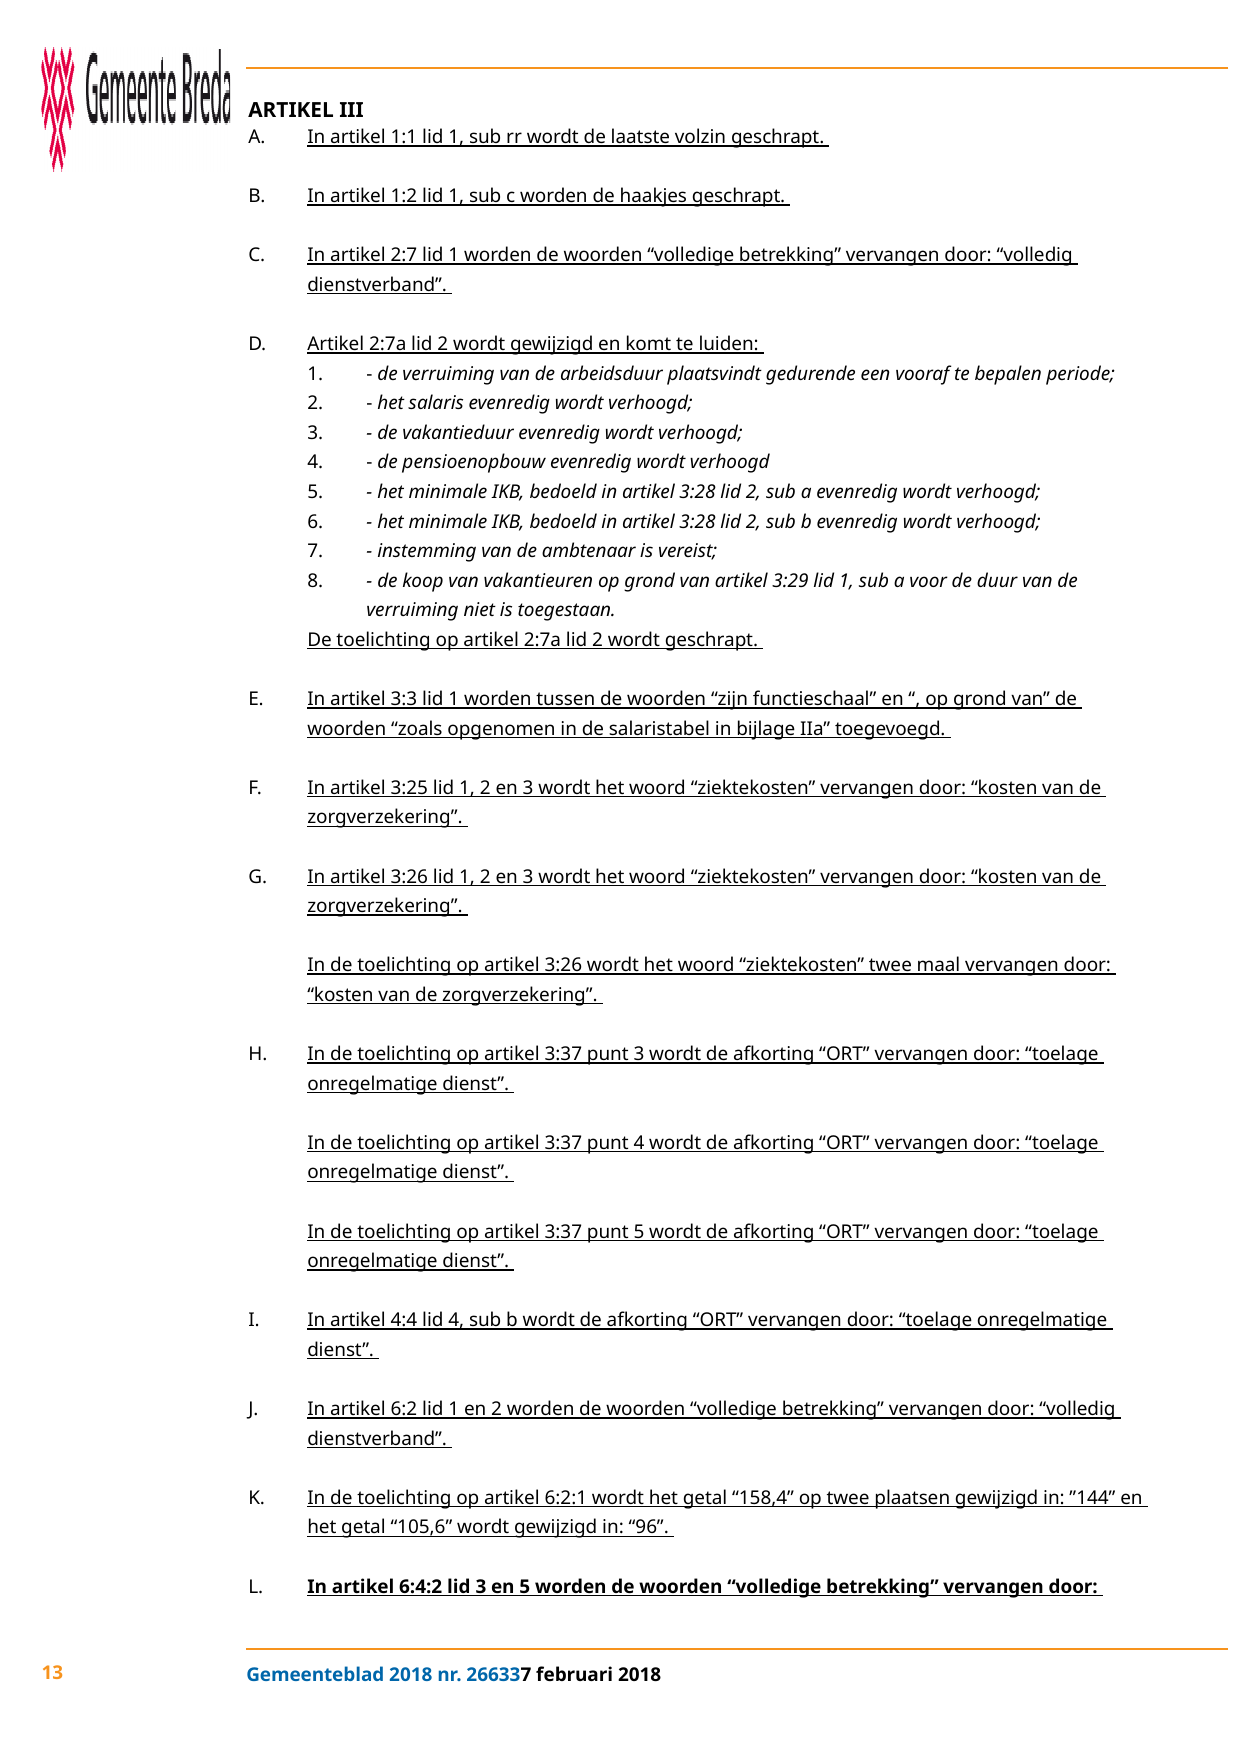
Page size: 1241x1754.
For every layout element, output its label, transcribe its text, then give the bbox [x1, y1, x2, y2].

list In artikel 3:3 lid 1 worden tussen de woorden “zijn functieschaal” en “, op grond van” de woorden “zoals opgenomen in de salaristabel in bijlage IIa” toegevoegd. [248, 685, 1152, 741]
text ARTIKEL III [248, 95, 1152, 123]
list In artikel 3:25 lid 1, 2 en 3 wordt het woord “ziektekosten” vervangen door: “kosten van de zorgverzekering”. [248, 774, 1152, 829]
list - het minimale IKB, bedoeld in artikel 3:28 lid 2, sub a evenredig wordt verhoogd; [307, 478, 1152, 504]
list Artikel 2:7a lid 2 wordt gewijzigd en komt te luiden: [248, 330, 1152, 356]
list In de toelichting op artikel 3:37 punt 4 wordt de afkorting “ORT” vervangen door: “toelage onregelmatige dienst”. [248, 1129, 1152, 1184]
list In artikel 2:7 lid 1 worden de woorden “volledige betrekking” vervangen door: “volledig dienstverband”. [248, 242, 1152, 297]
list - het minimale IKB, bedoeld in artikel 3:28 lid 2, sub b evenredig wordt verhoogd; [307, 508, 1152, 533]
list In artikel 1:2 lid 1, sub c worden de haakjes geschrapt. [248, 182, 1152, 208]
list In artikel 6:4:2 lid 3 en 5 worden de woorden “volledige betrekking” vervangen door: [248, 1573, 1152, 1598]
list In artikel 4:4 lid 4, sub b wordt de afkorting “ORT” vervangen door: “toelage onregelmatige dienst”. [248, 1307, 1152, 1362]
list - de vakantieduur evenredig wordt verhoogd; [307, 419, 1152, 445]
list In de toelichting op artikel 3:37 punt 3 wordt de afkorting “ORT” vervangen door: “toelage onregelmatige dienst”. [248, 1040, 1152, 1096]
list In de toelichting op artikel 3:26 wordt het woord “ziektekosten” twee maal vervangen door: “kosten van de zorgverzekering”. [248, 952, 1152, 1007]
list In artikel 1:1 lid 1, sub rr wordt de laatste volzin geschrapt. [248, 123, 1152, 149]
list - instemming van de ambtenaar is vereist; [307, 537, 1152, 563]
list De toelichting op artikel 2:7a lid 2 wordt geschrapt. [248, 626, 1152, 652]
picture [41, 47, 231, 172]
list - de pensioenopbouw evenredig wordt verhoogd [307, 449, 1152, 474]
list In artikel 3:26 lid 1, 2 en 3 wordt het woord “ziektekosten” vervangen door: “kosten van de zorgverzekering”. [248, 863, 1152, 918]
list - het salaris evenredig wordt verhoogd; [307, 389, 1152, 415]
list In de toelichting op artikel 6:2:1 wordt het getal “158,4” op twee plaatsen gewijzigd in: ”144” en het getal “105,6” wordt gewijzigd in: “96”. [248, 1484, 1152, 1539]
list - de verruiming van de arbeidsduur plaatsvindt gedurende een vooraf te bepalen periode; [307, 360, 1152, 386]
list In artikel 6:2 lid 1 en 2 worden de woorden “volledige betrekking” vervangen door: “volledig dienstverband”. [248, 1395, 1152, 1451]
list - de koop van vakantieuren op grond van artikel 3:29 lid 1, sub a voor de duur van de verruiming niet is toegestaan. [307, 567, 1152, 622]
list In de toelichting op artikel 3:37 punt 5 wordt de afkorting “ORT” vervangen door: “toelage onregelmatige dienst”. [248, 1218, 1152, 1273]
